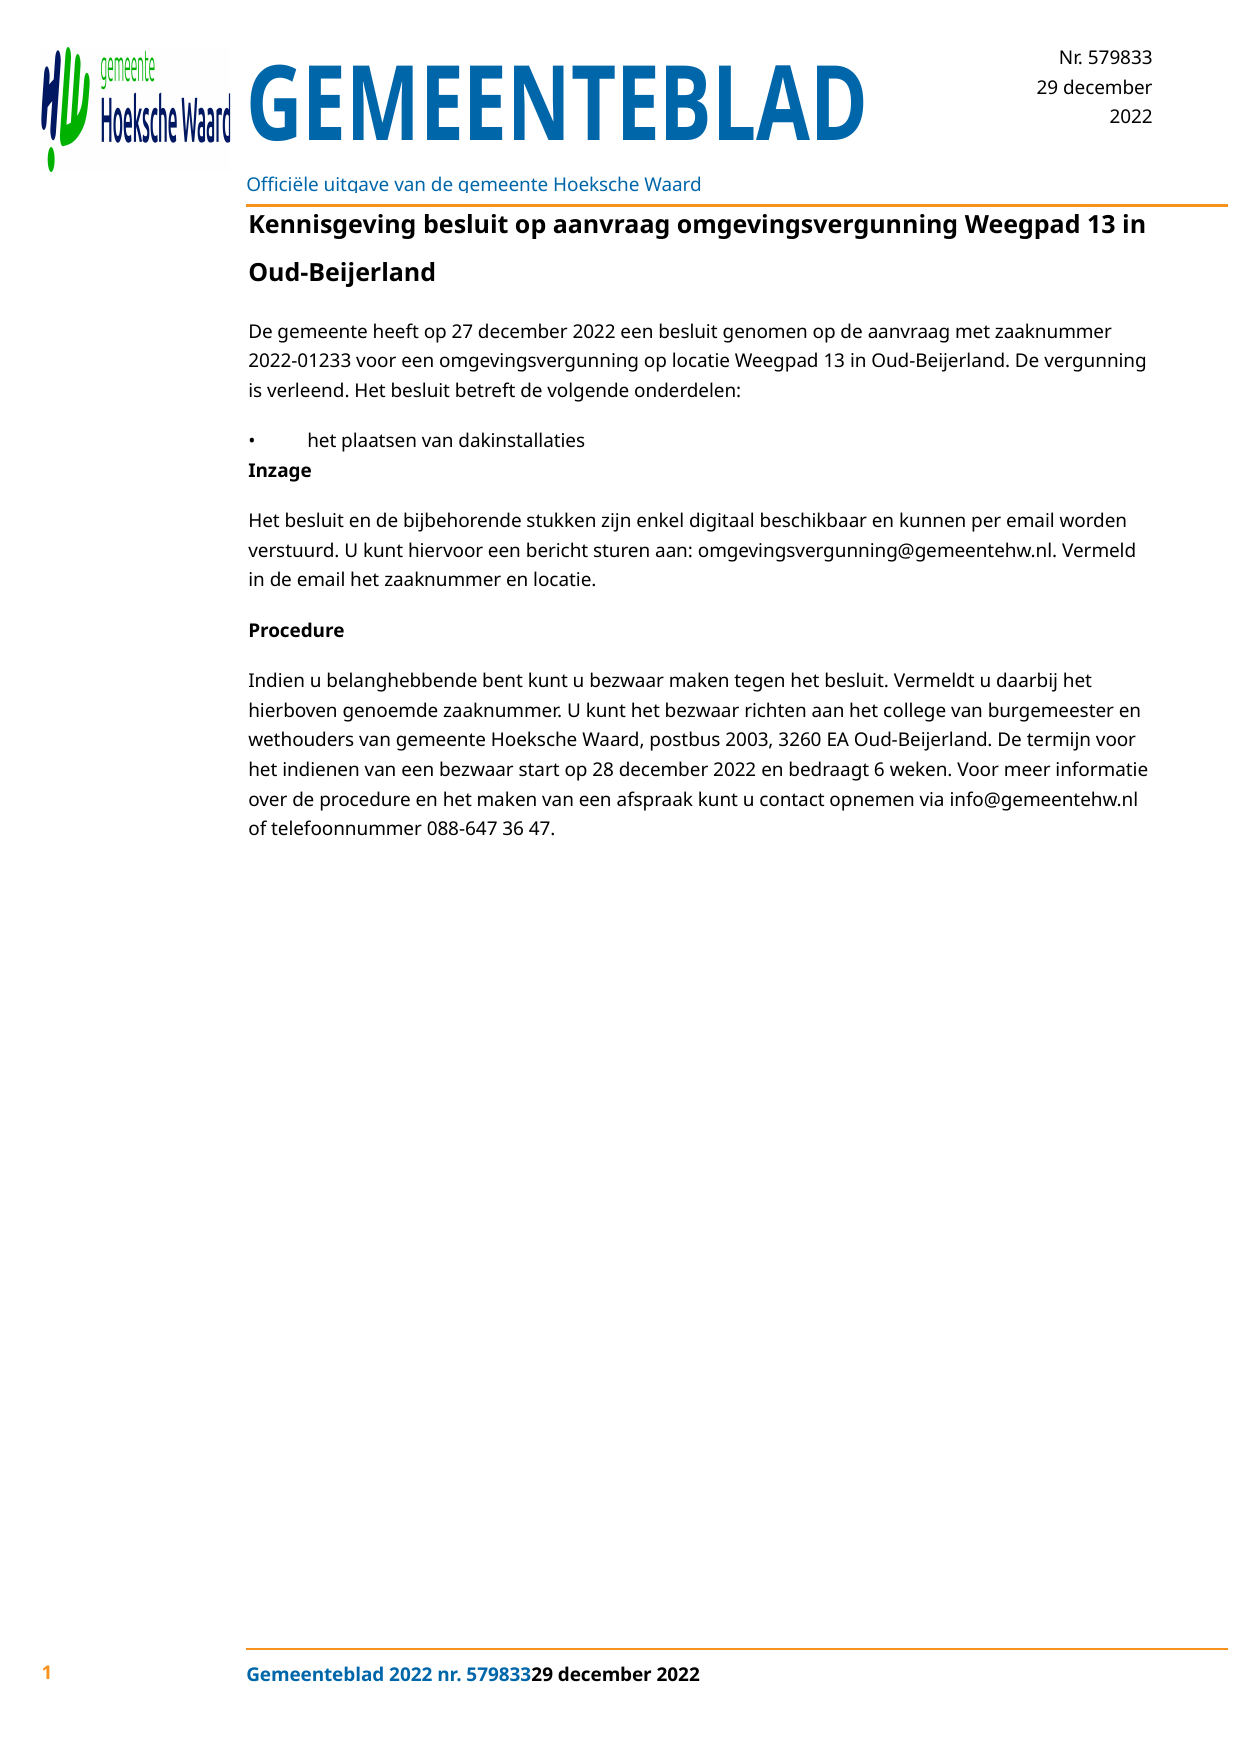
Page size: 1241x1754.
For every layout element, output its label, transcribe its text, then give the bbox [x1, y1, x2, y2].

picture [41, 47, 231, 172]
text De gemeente heeft op 27 december 2022 een besluit genomen op de aanvraag met zaaknummer 2022-01233 voor een omgevingsvergunning op locatie Weegpad 13 in Oud-Beijerland. De vergunning is verleend. Het besluit betreft de volgende onderdelen: [248, 318, 1152, 403]
text Het besluit en de bijbehorende stukken zijn enkel digitaal beschikbaar en kunnen per email worden verstuurd. U kunt hiervoor een bericht sturen aan: omgevingsvergunning@gemeentehw.nl. Vermeld in de email het zaaknummer en locatie. [248, 507, 1152, 592]
text Indien u belanghebbende bent kunt u bezwaar maken tegen het besluit. Vermeldt u daarbij het hierboven genoemde zaaknummer. U kunt het bezwaar richten aan het college van burgemeester en wethouders van gemeente Hoeksche Waard, postbus 2003, 3260 EA Oud-Beijerland. De termijn voor het indienen van een bezwaar start op 28 december 2022 en bedraagt 6 weken. Voor meer informatie over de procedure en het maken van een afspraak kunt u contact opnemen via info@gemeentehw.nl of telefoonnummer 088-647 36 47. [248, 667, 1152, 841]
text Procedure [248, 617, 1152, 643]
text Kennisgeving besluit op aanvraag omgevingsvergunning Weegpad 13 in Oud-Beijerland [248, 207, 1152, 288]
list het plaatsen van dakinstallaties [248, 427, 1152, 453]
text Inzage [248, 457, 1152, 483]
